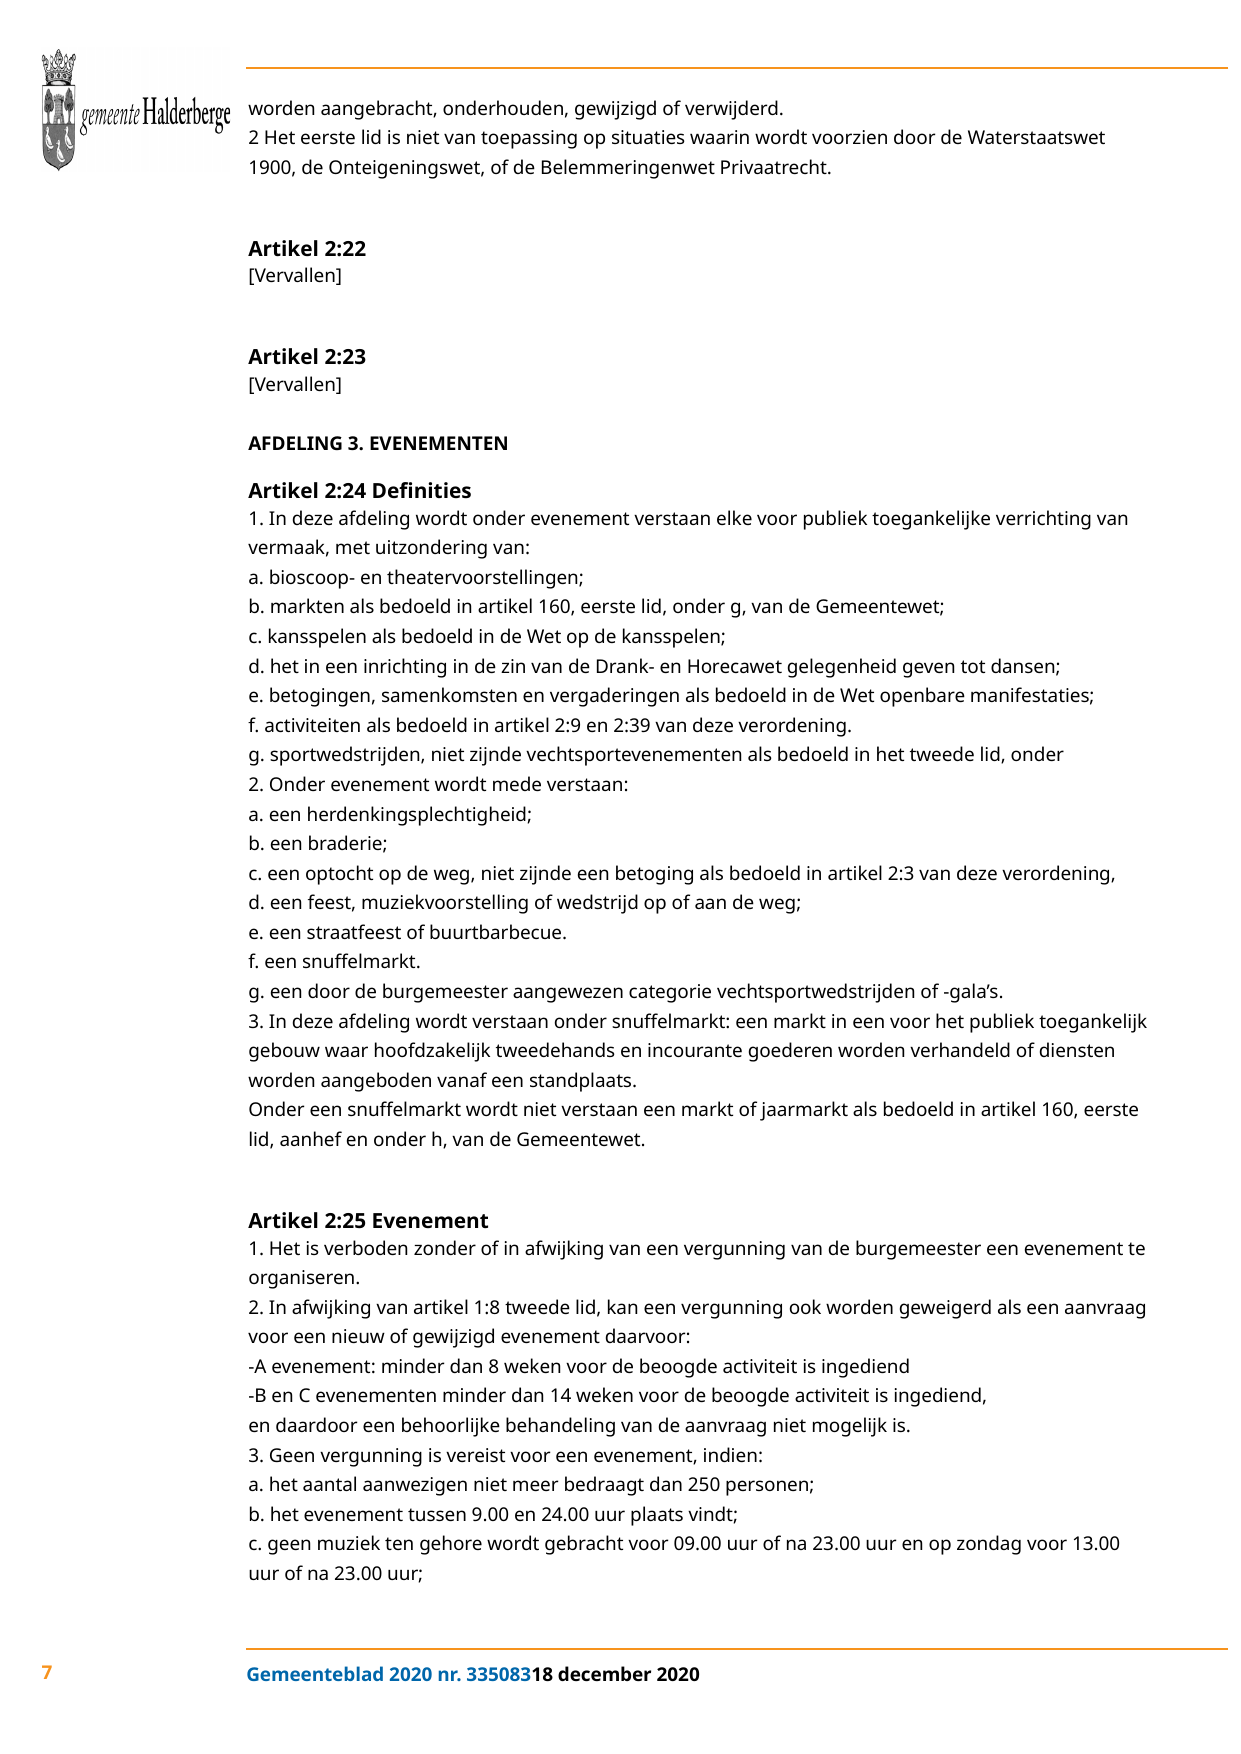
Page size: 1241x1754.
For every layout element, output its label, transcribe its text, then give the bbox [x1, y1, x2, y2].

text 3. Geen vergunning is vereist voor een evenement, indien: [248, 1442, 1152, 1467]
text a. het aantal aanwezigen niet meer bedraagt dan 250 personen; [248, 1471, 1152, 1497]
text e. betogingen, samenkomsten en vergaderingen als bedoeld in de Wet openbare manifestaties; [248, 682, 1152, 708]
text 2. Onder evenement wordt mede verstaan: [248, 771, 1152, 797]
text 1. Het is verboden zonder of in afwijking van een vergunning van de burgemeester een evenement te organiseren. [248, 1235, 1152, 1290]
text e. een straatfeest of buurtbarbecue. [248, 919, 1152, 945]
text Artikel 2:23 [248, 342, 1152, 371]
text [Vervallen] [248, 371, 1152, 397]
text f. een snuffelmarkt. [248, 949, 1152, 974]
text d. een feest, muziekvoorstelling of wedstrijd op of aan de weg; [248, 889, 1152, 915]
text Artikel 2:25 Evenement [248, 1206, 1152, 1235]
text 2. In afwijking van artikel 1:8 tweede lid, kan een vergunning ook worden geweigerd als een aanvraag voor een nieuw of gewijzigd evenement daarvoor: [248, 1294, 1152, 1349]
text [Vervallen] [248, 262, 1152, 288]
text 1. In deze afdeling wordt onder evenement verstaan elke voor publiek toegankelijke verrichting van vermaak, met uitzondering van: [248, 505, 1152, 560]
text AFDELING 3. EVENEMENTEN [248, 430, 1152, 456]
text en daardoor een behoorlijke behandeling van de aanvraag niet mogelijk is. [248, 1412, 1152, 1438]
text b. markten als bedoeld in artikel 160, eerste lid, onder g, van de Gemeentewet; [248, 594, 1152, 619]
text g. een door de burgemeester aangewezen categorie vechtsportwedstrijden of -gala’s. [248, 978, 1152, 1004]
text Artikel 2:24 Definities [248, 477, 1152, 505]
text c. een optocht op de weg, niet zijnde een betoging als bedoeld in artikel 2:3 van deze verordening, [248, 860, 1152, 886]
text b. het evenement tussen 9.00 en 24.00 uur plaats vindt; [248, 1501, 1152, 1527]
text f. activiteiten als bedoeld in artikel 2:9 en 2:39 van deze verordening. [248, 712, 1152, 738]
text Onder een snuffelmarkt wordt niet verstaan een markt of jaarmarkt als bedoeld in artikel 160, eerste lid, aanhef en onder h, van de Gemeentewet. [248, 1097, 1152, 1152]
picture [41, 47, 231, 172]
text g. sportwedstrijden, niet zijnde vechtsportevenementen als bedoeld in het tweede lid, onder [248, 742, 1152, 767]
text a. een herdenkingsplechtigheid; [248, 801, 1152, 827]
text a. bioscoop- en theatervoorstellingen; [248, 564, 1152, 590]
text Artikel 2:22 [248, 234, 1152, 262]
text b. een braderie; [248, 830, 1152, 856]
text c. kansspelen als bedoeld in de Wet op de kansspelen; [248, 623, 1152, 649]
text 2 Het eerste lid is niet van toepassing op situaties waarin wordt voorzien door de Waterstaatswet 1900, de Onteigeningswet, of de Belemmeringenwet Privaatrecht. [248, 124, 1152, 180]
text worden aangebracht, onderhouden, gewijzigd of verwijderd. [248, 95, 1152, 121]
text d. het in een inrichting in de zin van de Drank- en Horecawet gelegenheid geven tot dansen; [248, 653, 1152, 679]
text 3. In deze afdeling wordt verstaan onder snuffelmarkt: een markt in een voor het publiek toegankelijk gebouw waar hoofdzakelijk tweedehands en incourante goederen worden verhandeld of diensten worden aangeboden vanaf een standplaats. [248, 1008, 1152, 1093]
text -B en C evenementen minder dan 14 weken voor de beoogde activiteit is ingediend, [248, 1383, 1152, 1408]
text c. geen muziek ten gehore wordt gebracht voor 09.00 uur of na 23.00 uur en op zondag voor 13.00 uur of na 23.00 uur; [248, 1531, 1152, 1586]
text -A evenement: minder dan 8 weken voor de beoogde activiteit is ingediend [248, 1353, 1152, 1379]
